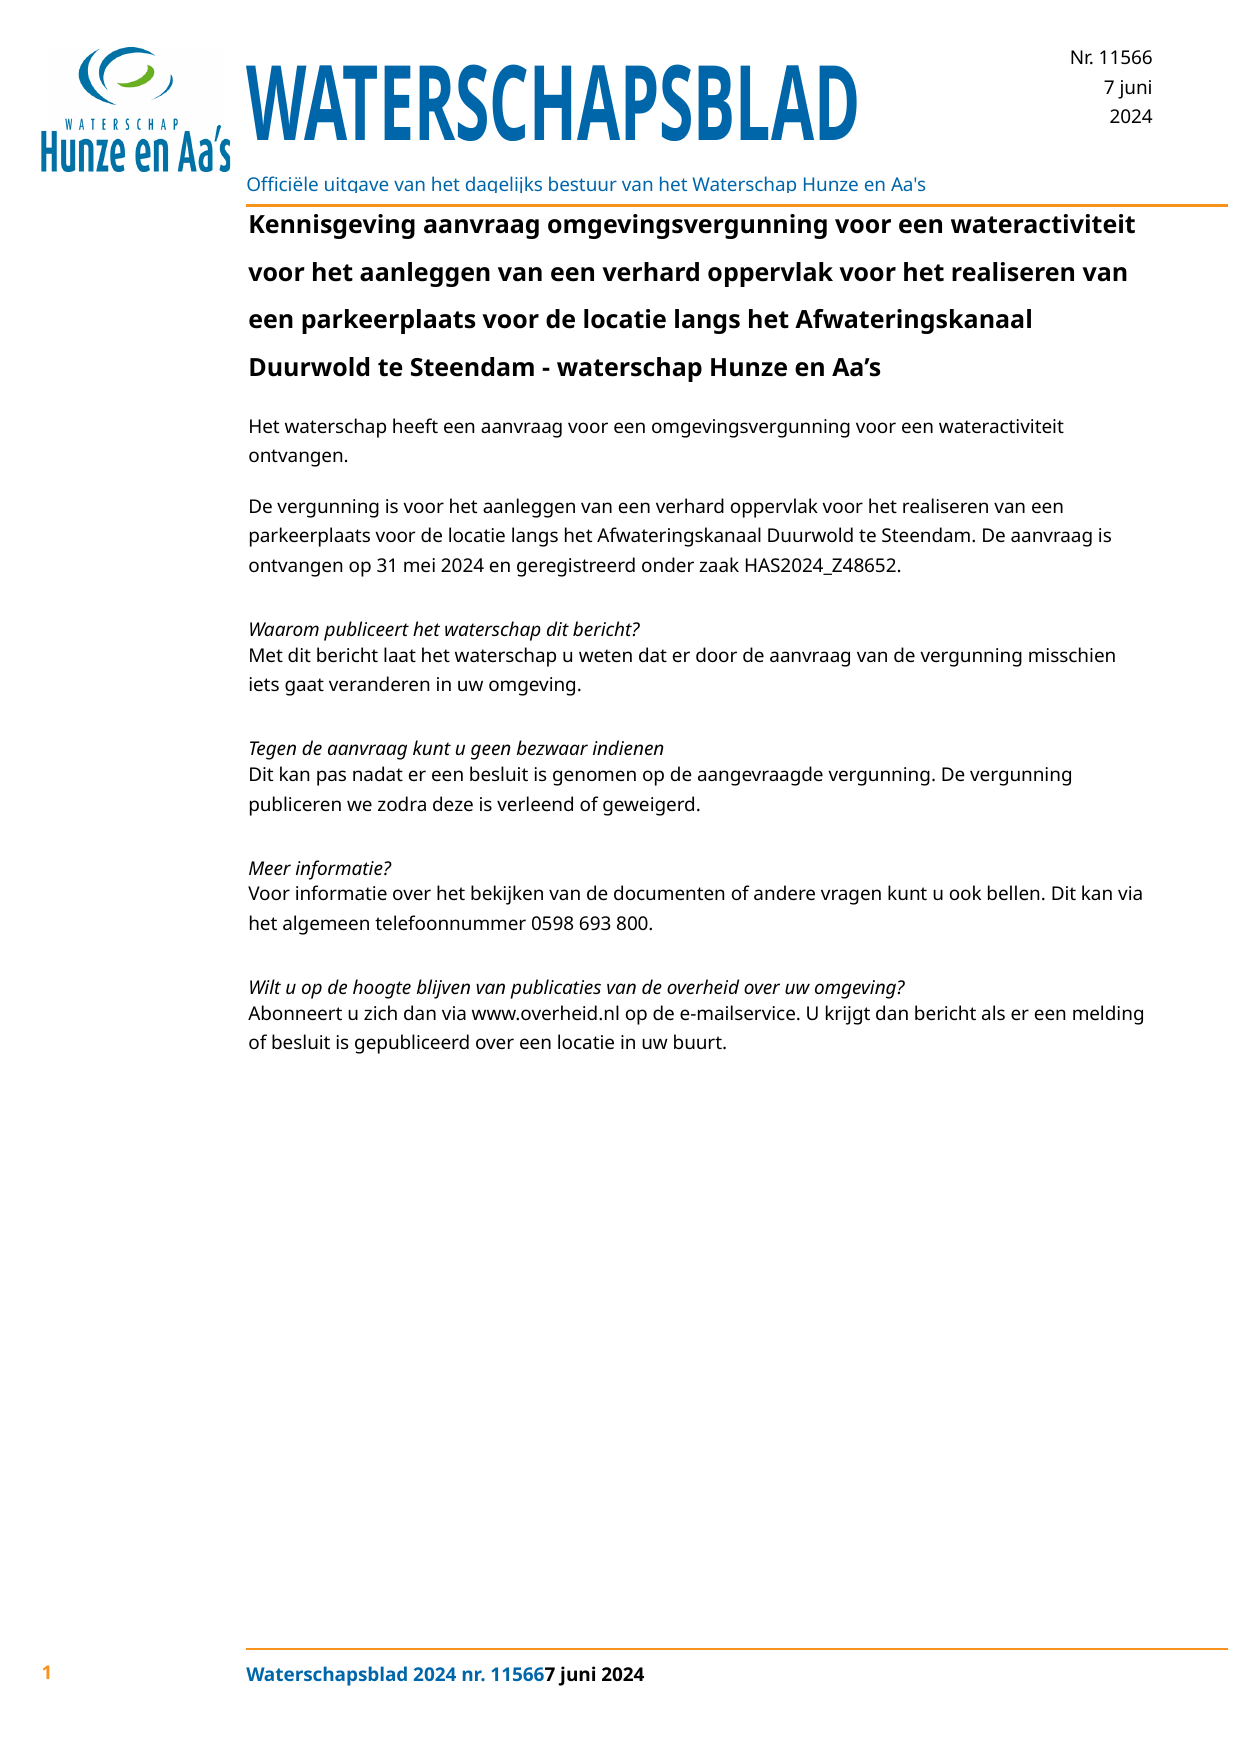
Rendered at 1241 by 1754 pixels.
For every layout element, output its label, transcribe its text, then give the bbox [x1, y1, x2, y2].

picture [41, 47, 231, 172]
text Waarom publiceert het waterschap dit bericht? [248, 616, 1152, 642]
text Tegen de aanvraag kunt u geen bezwaar indienen [248, 736, 1152, 761]
picture [47, 154, 51, 172]
text Dit kan pas nadat er een besluit is genomen op de aangevraagde vergunning. De vergunning publiceren we zodra deze is verleend of geweigerd. [248, 761, 1152, 817]
text Meer informatie? [248, 855, 1152, 881]
text Voor informatie over het bekijken van de documenten of andere vragen kunt u ook bellen. Dit kan via het algemeen telefoonnummer 0598 693 800. [248, 881, 1152, 936]
text Abonneert u zich dan via www.overheid.nl op de e-mailservice. U krijgt dan bericht als er een melding of besluit is gepubliceerd over een locatie in uw buurt. [248, 1000, 1152, 1055]
text Met dit bericht laat het waterschap u weten dat er door de aanvraag van de vergunning misschien iets gaat veranderen in uw omgeving. [248, 642, 1152, 697]
text Het waterschap heeft een aanvraag voor een omgevingsvergunning voor een wateractiviteit ontvangen. [248, 413, 1152, 468]
picture [226, 145, 231, 156]
text Kennisgeving aanvraag omgevingsvergunning voor een wateractiviteit voor het aanleggen van een verhard oppervlak voor het realiseren van een parkeerplaats voor de locatie langs het Afwateringskanaal Duurwold te Steendam - waterschap Hunze en Aa’s [248, 207, 1152, 384]
text Wilt u op de hoogte blijven van publicaties van de overheid over uw omgeving? [248, 974, 1152, 1000]
text De vergunning is voor het aanleggen van een verhard oppervlak voor het realiseren van een parkeerplaats voor de locatie langs het Afwateringskanaal Duurwold te Steendam. De aanvraag is ontvangen op 31 mei 2024 en geregistreerd onder zaak HAS2024_Z48652. [248, 493, 1152, 578]
picture [183, 163, 191, 172]
